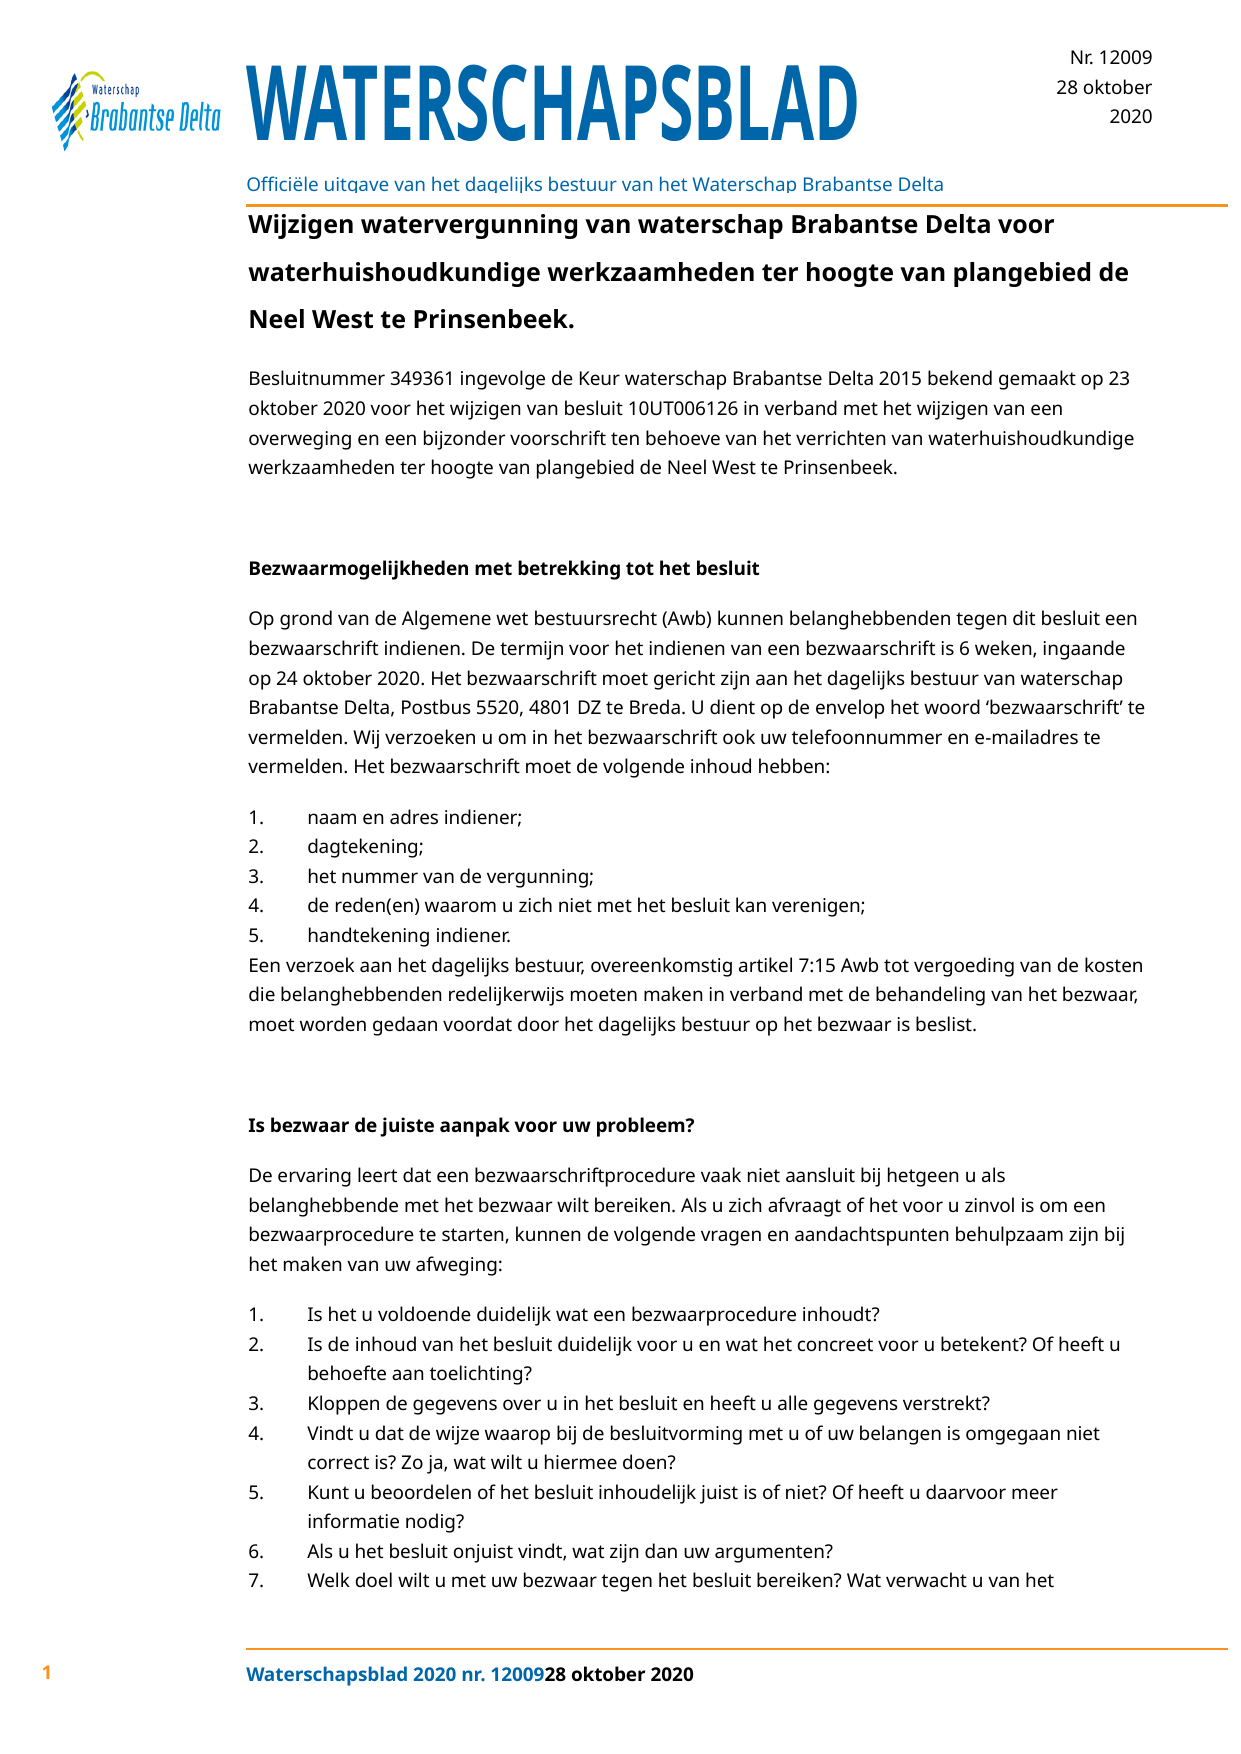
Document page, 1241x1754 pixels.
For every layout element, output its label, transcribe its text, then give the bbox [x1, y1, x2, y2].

list naam en adres indiener; [248, 804, 1152, 829]
list Kloppen de gegevens over u in het besluit en heeft u alle gegevens verstrekt? [248, 1390, 1152, 1416]
list het nummer van de vergunning; [248, 863, 1152, 889]
text Bezwaarmogelijkheden met betrekking tot het besluit [248, 555, 1152, 581]
text Besluitnummer 349361 ingevolge de Keur waterschap Brabantse Delta 2015 bekend gemaakt op 23 oktober 2020 voor het wijzigen van besluit 10UT006126 in verband met het wijzigen van een overweging en een bijzonder voorschrift ten behoeve van het verrichten van waterhuishoudkundige werkzaamheden ter hoogte van plangebied de Neel West te Prinsenbeek. [248, 366, 1152, 480]
picture [41, 47, 231, 172]
list handtekening indiener. [248, 922, 1152, 948]
list Als u het besluit onjuist vindt, wat zijn dan uw argumenten? [248, 1538, 1152, 1564]
list Welk doel wilt u met uw bezwaar tegen het besluit bereiken? Wat verwacht u van het [248, 1568, 1152, 1593]
list Kunt u beoordelen of het besluit inhoudelijk juist is of niet? Of heeft u daarvoor meer informatie nodig? [248, 1479, 1152, 1534]
list Is het u voldoende duidelijk wat een bezwaarprocedure inhoudt? [248, 1301, 1152, 1327]
text Is bezwaar de juiste aanpak voor uw probleem? [248, 1112, 1152, 1137]
list dagtekening; [248, 833, 1152, 859]
list Vindt u dat de wijze waarop bij de besluitvorming met u of uw belangen is omgegaan niet correct is? Zo ja, wat wilt u hiermee doen? [248, 1420, 1152, 1475]
text Op grond van de Algemene wet bestuursrecht (Awb) kunnen belanghebbenden tegen dit besluit een bezwaarschrift indienen. De termijn voor het indienen van een bezwaarschrift is 6 weken, ingaande op 24 oktober 2020. Het bezwaarschrift moet gericht zijn aan het dagelijks bestuur van waterschap Brabantse Delta, Postbus 5520, 4801 DZ te Breda. U dient op de envelop het woord ‘bezwaarschrift’ te vermelden. Wij verzoeken u om in het bezwaarschrift ook uw telefoonnummer en e‑mailadres te vermelden. Het bezwaarschrift moet de volgende inhoud hebben: [248, 606, 1152, 779]
list Is de inhoud van het besluit duidelijk voor u en wat het concreet voor u betekent? Of heeft u behoefte aan toelichting? [248, 1331, 1152, 1386]
text De ervaring leert dat een bezwaarschriftprocedure vaak niet aansluit bij hetgeen u als belanghebbende met het bezwaar wilt bereiken. Als u zich afvraagt of het voor u zinvol is om een bezwaarprocedure te starten, kunnen de volgende vragen en aandachtspunten behulpzaam zijn bij het maken van uw afweging: [248, 1162, 1152, 1277]
list de reden(en) waarom u zich niet met het besluit kan verenigen; [248, 893, 1152, 918]
text Een verzoek aan het dagelijks bestuur, overeenkomstig artikel 7:15 Awb tot vergoeding van de kosten die belanghebbenden redelijkerwijs moeten maken in verband met de behandeling van het bezwaar, moet worden gedaan voordat door het dagelijks bestuur op het bezwaar is beslist. [248, 952, 1152, 1037]
text Wijzigen watervergunning van waterschap Brabantse Delta voor waterhuishoudkundige werkzaamheden ter hoogte van plangebied de Neel West te Prinsenbeek. [248, 207, 1152, 336]
